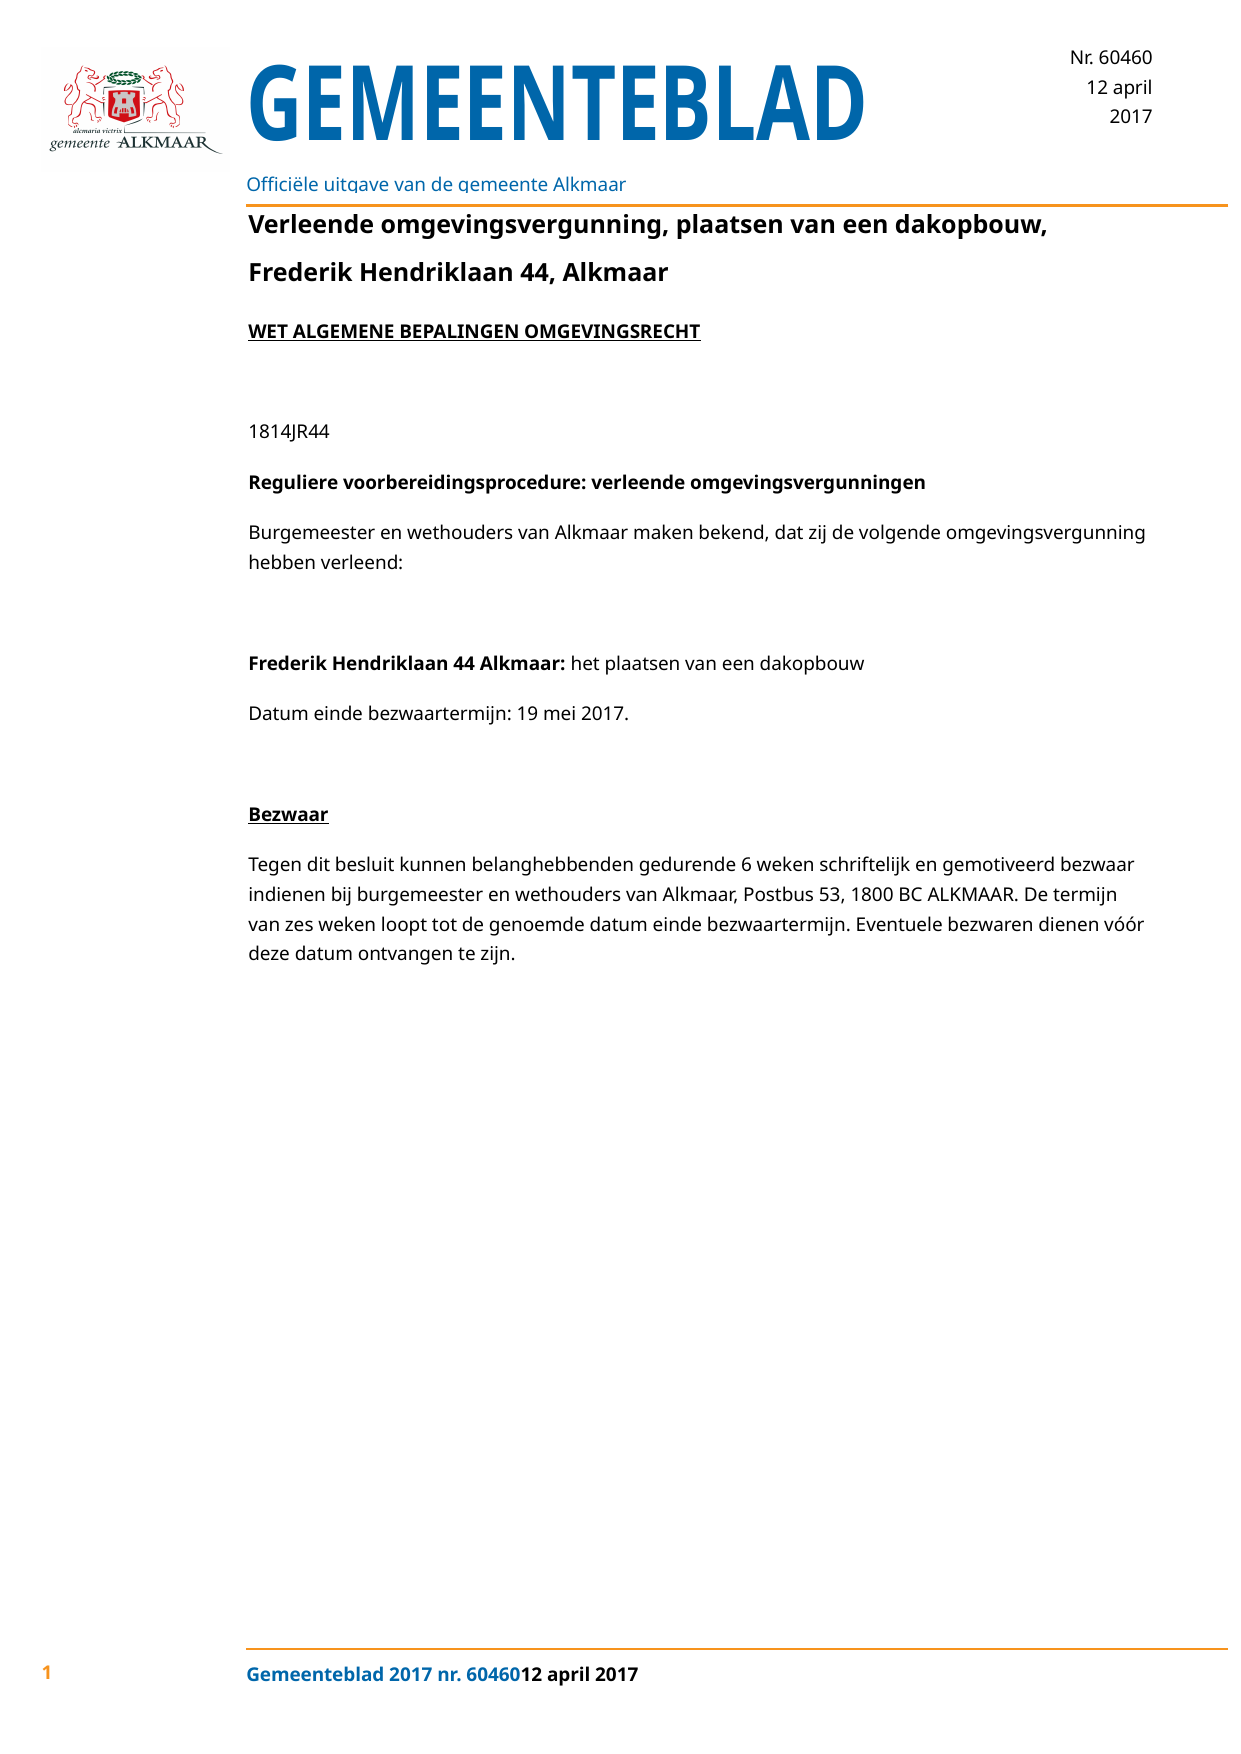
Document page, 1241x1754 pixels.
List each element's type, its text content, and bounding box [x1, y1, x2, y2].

text Datum einde bezwaartermijn: 19 mei 2017. [248, 700, 1152, 726]
picture [41, 47, 231, 172]
text Tegen dit besluit kunnen belanghebbenden gedurende 6 weken schriftelijk en gemotiveerd bezwaar indienen bij burgemeester en wethouders van Alkmaar, Postbus 53, 1800 BC ALKMAAR. De termijn van zes weken loopt tot de genoemde datum einde bezwaartermijn. Eventuele bezwaren dienen vóór deze datum ontvangen te zijn. [248, 852, 1152, 966]
text Reguliere voorbereidingsprocedure: verleende omgevingsvergunningen [248, 469, 1152, 495]
text WET ALGEMENE BEPALINGEN OMGEVINGSRECHT [248, 318, 1152, 344]
text Bezwaar [248, 801, 1152, 827]
text Burgemeester en wethouders van Alkmaar maken bekend, dat zij de volgende omgevingsvergunning hebben verleend: [248, 519, 1152, 575]
text Frederik Hendriklaan 44 Alkmaar: het plaatsen van een dakopbouw [248, 650, 1152, 676]
text Verleende omgevingsvergunning, plaatsen van een dakopbouw, Frederik Hendriklaan 44, Alkmaar [248, 207, 1152, 288]
text 1814JR44 [248, 419, 1152, 444]
